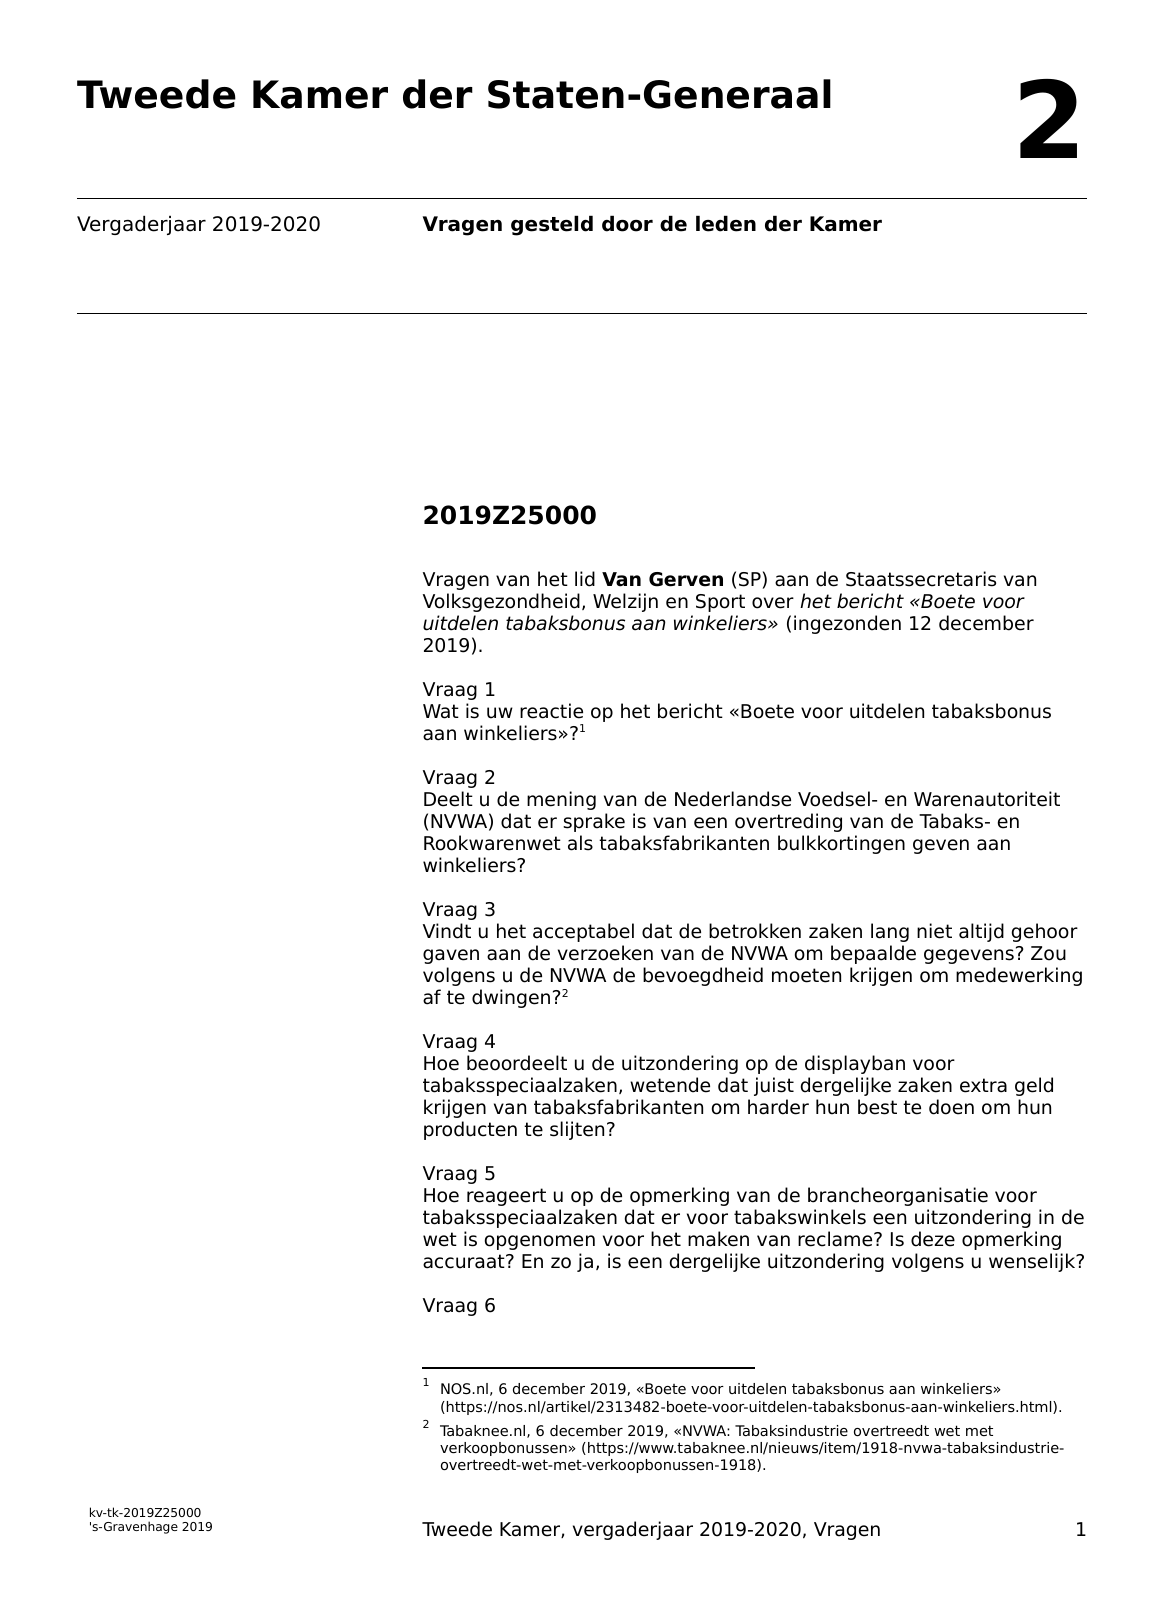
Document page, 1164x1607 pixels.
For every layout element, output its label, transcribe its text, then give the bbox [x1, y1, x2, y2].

text Wat is uw reactie op het bericht «Boete voor uitdelen tabaksbonus aan winkeliers»? [422, 701, 1087, 745]
table_header 2 [886, 59, 1087, 198]
text Vraag 1 [422, 679, 1087, 701]
text Vraag 5 [422, 1163, 1087, 1185]
table_cell Vragen gesteld door de leden der Kamer [422, 199, 1087, 313]
table_cell Vergaderjaar 2019-2020 [77, 199, 422, 313]
text Vraag 4 [422, 1031, 1087, 1053]
text Vragen van het lid Van Gerven (SP) aan de Staatssecretaris van Volksgezondheid, Welzijn en Sport over het bericht «Boete voor uitdelen tabaksbonus aan winkeliers» (ingezonden 12 december 2019). [422, 569, 1087, 657]
text Vindt u het acceptabel dat de betrokken zaken lang niet altijd gehoor gaven aan de verzoeken van de NVWA om bepaalde gegevens? Zou volgens u de NVWA de bevoegdheid moeten krijgen om medewerking af te dwingen? [422, 921, 1087, 1009]
text 's-Gravenhage 2019 [88, 1520, 323, 1534]
text kv-tk-2019Z25000 [88, 1506, 323, 1520]
text Hoe reageert u op de opmerking van de brancheorganisatie voor tabaksspeciaalzaken dat er voor tabakswinkels een uitzondering in de wet is opgenomen voor het maken van reclame? Is deze opmerking accuraat? En zo ja, is een dergelijke uitzondering volgens u wenselijk? [422, 1185, 1087, 1273]
text Hoe beoordeelt u de uitzondering op de displayban voor tabaksspeciaalzaken, wetende dat juist dergelijke zaken extra geld krijgen van tabaksfabrikanten om harder hun best te doen om hun producten te slijten? [422, 1053, 1087, 1141]
text Vraag 2 [422, 767, 1087, 789]
text Tabaknee.nl, 6 december 2019, «NVWA: Tabaksindustrie overtreedt wet met verkoopbonussen» (https://www.tabaknee.nl/nieuws/item/1918-nvwa-tabaksindustrie-overtreedt-wet-met-verkoopbonussen-1918). [422, 1418, 1087, 1474]
text Vraag 3 [422, 899, 1087, 921]
text Vraag 6 [422, 1295, 1087, 1317]
text 2019Z25000 [422, 501, 1087, 531]
text NOS.nl, 6 december 2019, «Boete voor uitdelen tabaksbonus aan winkeliers» (https://nos.nl/artikel/2313482-boete-voor-uitdelen-tabaksbonus-aan-winkeliers.html). [422, 1377, 1087, 1416]
table_header Tweede Kamer der Staten-Generaal [77, 59, 886, 198]
text Deelt u de mening van de Nederlandse Voedsel- en Warenautoriteit (NVWA) dat er sprake is van een overtreding van de Tabaks- en Rookwarenwet als tabaksfabrikanten bulkkortingen geven aan winkeliers? [422, 789, 1087, 877]
